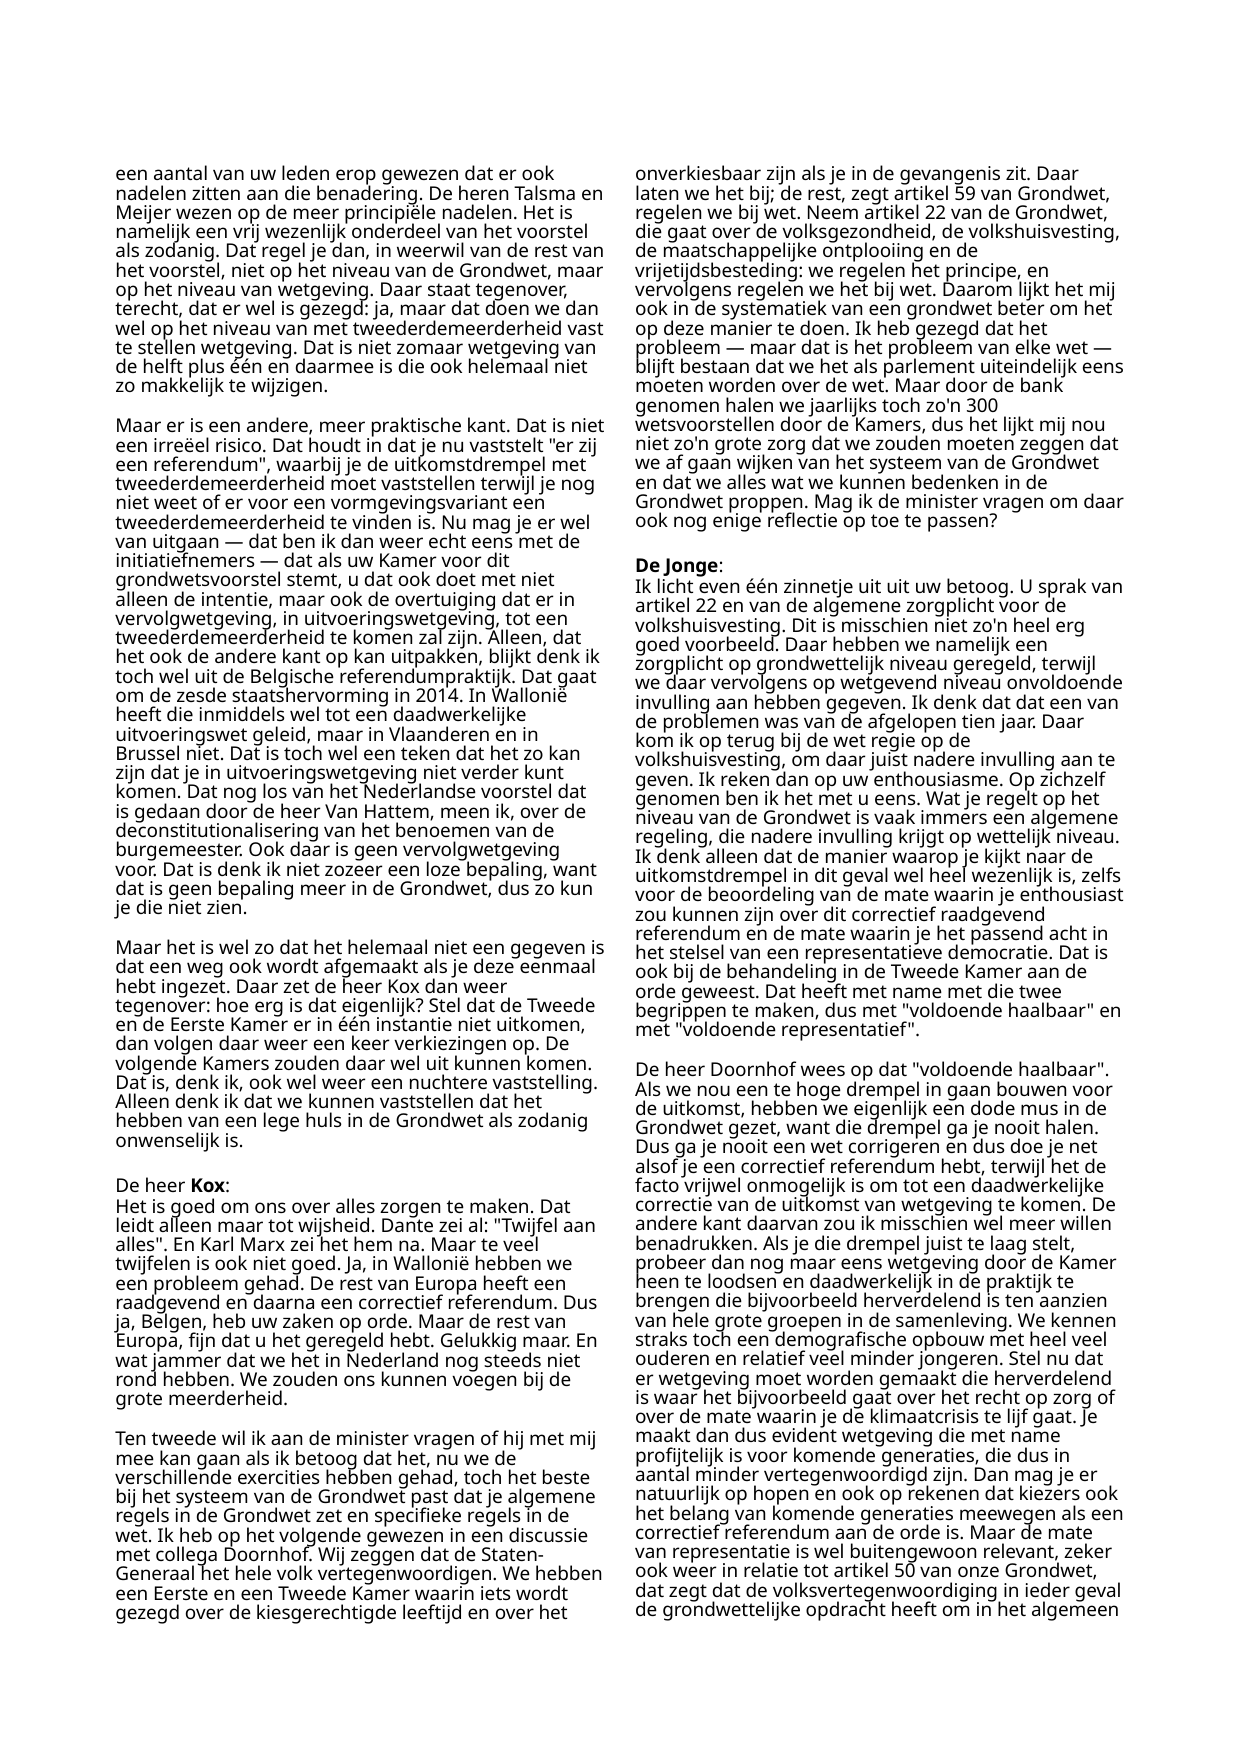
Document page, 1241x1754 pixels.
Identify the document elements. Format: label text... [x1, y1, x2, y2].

text De heer Doornhof wees op dat "voldoende haalbaar". Als we nou een te hoge drempel in gaan bouwen voor de uitkomst, hebben we eigenlijk een dode mus in de Grondwet gezet, want die drempel ga je nooit halen. Dus ga je nooit een wet corrigeren en dus doe je net alsof je een correctief referendum hebt, terwijl het de facto vrijwel onmogelijk is om tot een daadwerkelijke correctie van de uitkomst van wetgeving te komen. De andere kant daarvan zou ik misschien wel meer willen benadrukken. Als je die drempel juist te laag stelt, probeer dan nog maar eens wetgeving door de Kamer heen te loodsen en daadwerkelijk in de praktijk te brengen die bijvoorbeeld herverdelend is ten aanzien van hele grote groepen in de samenleving. We kennen straks toch een demografische opbouw met heel veel ouderen en relatief veel minder jongeren. Stel nu dat er wetgeving moet worden gemaakt die herverdelend is waar het bijvoorbeeld gaat over het recht op zorg of over de mate waarin je de klimaatcrisis te lijf gaat. Je maakt dan dus evident wetgeving die met name profijtelijk is voor komende generaties, die dus in aantal minder vertegenwoordigd zijn. Dan mag je er natuurlijk op hopen en ook op rekenen dat kiezers ook het belang van komende generaties meewegen als een correctief referendum aan de orde is. Maar de mate van representatie is wel buitengewoon relevant, zeker ook weer in relatie tot artikel 50 van onze Grondwet, dat zegt dat de volksvertegenwoordiging in ieder geval de grondwettelijke opdracht heeft om in het algemeen [635, 1061, 1125, 1620]
text Het is goed om ons over alles zorgen te maken. Dat leidt alleen maar tot wijsheid. Dante zei al: "Twijfel aan alles". En Karl Marx zei het hem na. Maar te veel twijfelen is ook niet goed. Ja, in Wallonië hebben we een probleem gehad. De rest van Europa heeft een raadgevend en daarna een correctief referendum. Dus ja, Belgen, heb uw zaken op orde. Maar de rest van Europa, fijn dat u het geregeld hebt. Gelukkig maar. En wat jammer dat we het in Nederland nog steeds niet rond hebben. We zouden ons kunnen voegen bij de grote meerderheid. [115, 1198, 605, 1409]
text onverkiesbaar zijn als je in de gevangenis zit. Daar laten we het bij; de rest, zegt artikel 59 van Grondwet, regelen we bij wet. Neem artikel 22 van de Grondwet, die gaat over de volksgezondheid, de volkshuisvesting, de maatschappelijke ontplooiing en de vrijetijdsbesteding: we regelen het principe, en vervolgens regelen we het bij wet. Daarom lijkt het mij ook in de systematiek van een grondwet beter om het op deze manier te doen. Ik heb gezegd dat het probleem — maar dat is het probleem van elke wet — blijft bestaan dat we het als parlement uiteindelijk eens moeten worden over de wet. Maar door de bank genomen halen we jaarlijks toch zo'n 300 wetsvoorstellen door de Kamers, dus het lijkt mij nou niet zo'n grote zorg dat we zouden moeten zeggen dat we af gaan wijken van het systeem van de Grondwet en dat we alles wat we kunnen bedenken in de Grondwet proppen. Mag ik de minister vragen om daar ook nog enige reflectie op toe te passen? [635, 165, 1125, 531]
text Ten tweede wil ik aan de minister vragen of hij met mij mee kan gaan als ik betoog dat het, nu we de verschillende exercities hebben gehad, toch het beste bij het systeem van de Grondwet past dat je algemene regels in de Grondwet zet en specifieke regels in de wet. Ik heb op het volgende gewezen in een discussie met collega Doornhof. Wij zeggen dat de Staten-Generaal het hele volk vertegenwoordigen. We hebben een Eerste en een Tweede Kamer waarin iets wordt gezegd over de kiesgerechtigde leeftijd en over het [115, 1430, 605, 1623]
text De Jonge: [635, 552, 1125, 578]
text De heer Kox: [115, 1172, 605, 1198]
text Maar het is wel zo dat het helemaal niet een gegeven is dat een weg ook wordt afgemaakt als je deze eenmaal hebt ingezet. Daar zet de heer Kox dan weer tegenover: hoe erg is dat eigenlijk? Stel dat de Tweede en de Eerste Kamer er in één instantie niet uitkomen, dan volgen daar weer een keer verkiezingen op. De volgende Kamers zouden daar wel uit kunnen komen. Dat is, denk ik, ook wel weer een nuchtere vaststelling. Alleen denk ik dat we kunnen vaststellen dat het hebben van een lege huls in de Grondwet als zodanig onwenselijk is. [115, 939, 605, 1151]
text Ik licht even één zinnetje uit uit uw betoog. U sprak van artikel 22 en van de algemene zorgplicht voor de volkshuisvesting. Dit is misschien niet zo'n heel erg goed voorbeeld. Daar hebben we namelijk een zorgplicht op grondwettelijk niveau geregeld, terwijl we daar vervolgens op wetgevend niveau onvoldoende invulling aan hebben gegeven. Ik denk dat dat een van de problemen was van de afgelopen tien jaar. Daar kom ik op terug bij de wet regie op de volkshuisvesting, om daar juist nadere invulling aan te geven. Ik reken dan op uw enthousiasme. Op zichzelf genomen ben ik het met u eens. Wat je regelt op het niveau van de Grondwet is vaak immers een algemene regeling, die nadere invulling krijgt op wettelijk niveau. Ik denk alleen dat de manier waarop je kijkt naar de uitkomstdrempel in dit geval wel heel wezenlijk is, zelfs voor de beoordeling van de mate waarin je enthousiast zou kunnen zijn over dit correctief raadgevend referendum en de mate waarin je het passend acht in het stelsel van een representatieve democratie. Dat is ook bij de behandeling in de Tweede Kamer aan de orde geweest. Dat heeft met name met die twee begrippen te maken, dus met "voldoende haalbaar" en met "voldoende representatief". [635, 578, 1125, 1041]
text een aantal van uw leden erop gewezen dat er ook nadelen zitten aan die benadering. De heren Talsma en Meijer wezen op de meer principiële nadelen. Het is namelijk een vrij wezenlijk onderdeel van het voorstel als zodanig. Dat regel je dan, in weerwil van de rest van het voorstel, niet op het niveau van de Grondwet, maar op het niveau van wetgeving. Daar staat tegenover, terecht, dat er wel is gezegd: ja, maar dat doen we dan wel op het niveau van met tweederdemeerderheid vast te stellen wetgeving. Dat is niet zomaar wetgeving van de helft plus één en daarmee is die ook helemaal niet zo makkelijk te wijzigen. [115, 165, 605, 397]
text Maar er is een andere, meer praktische kant. Dat is niet een irreëel risico. Dat houdt in dat je nu vaststelt "er zij een referendum", waarbij je de uitkomstdrempel met tweederdemeerderheid moet vaststellen terwijl je nog niet weet of er voor een vormgevingsvariant een tweederdemeerderheid te vinden is. Nu mag je er wel van uitgaan — dat ben ik dan weer echt eens met de initiatiefnemers — dat als uw Kamer voor dit grondwetsvoorstel stemt, u dat ook doet met niet alleen de intentie, maar ook de overtuiging dat er in vervolgwetgeving, in uitvoeringswetgeving, tot een tweederdemeerderheid te komen zal zijn. Alleen, dat het ook de andere kant op kan uitpakken, blijkt denk ik toch wel uit de Belgische referendumpraktijk. Dat gaat om de zesde staatshervorming in 2014. In Wallonië heeft die inmiddels wel tot een daadwerkelijke uitvoeringswet geleid, maar in Vlaanderen en in Brussel niet. Dat is toch wel een teken dat het zo kan zijn dat je in uitvoeringswetgeving niet verder kunt komen. Dat nog los van het Nederlandse voorstel dat is gedaan door de heer Van Hattem, meen ik, over de deconstitutionalisering van het benoemen van de burgemeester. Ook daar is geen vervolgwetgeving voor. Dat is denk ik niet zozeer een loze bepaling, want dat is geen bepaling meer in de Grondwet, dus zo kun je die niet zien. [115, 417, 605, 918]
